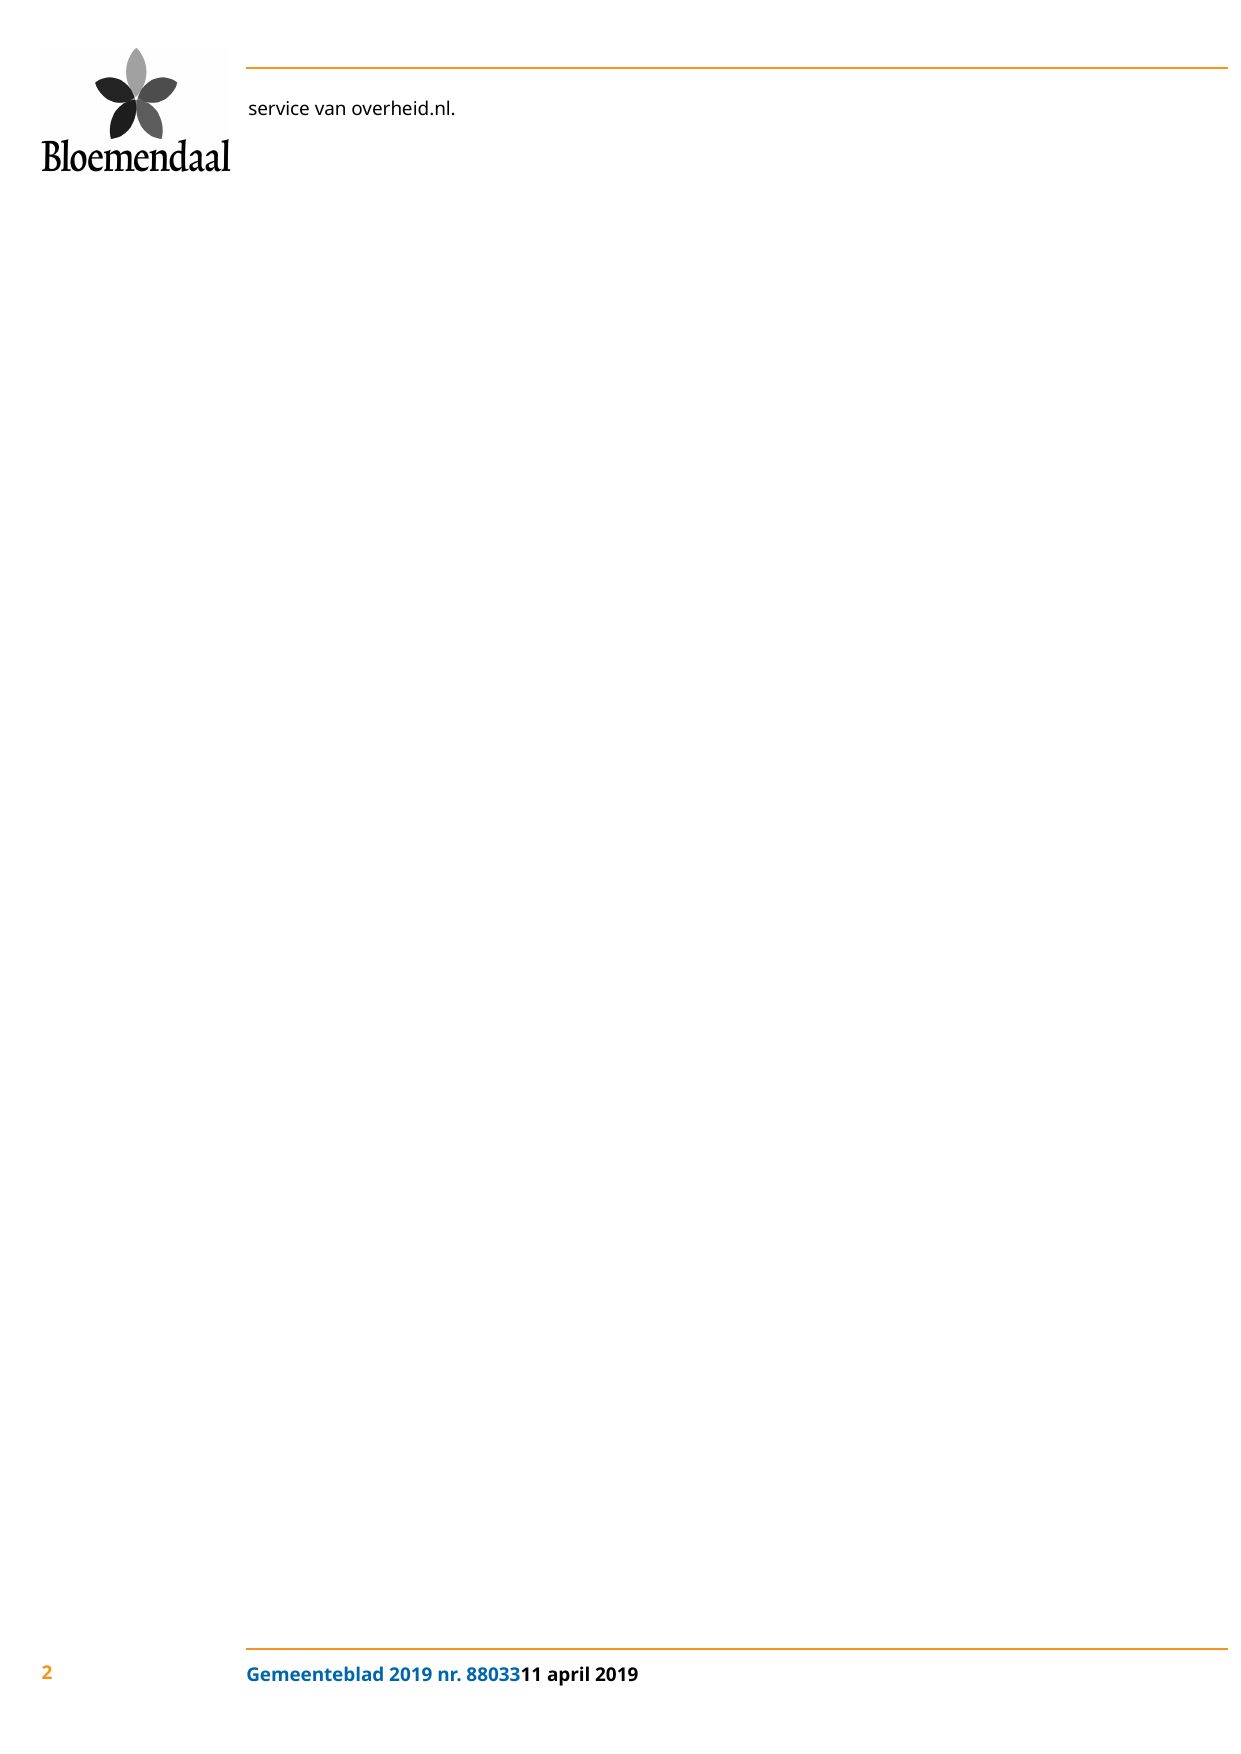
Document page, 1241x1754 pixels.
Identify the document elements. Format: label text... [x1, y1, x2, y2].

picture [41, 47, 231, 172]
text service van overheid.nl. [248, 95, 1152, 121]
